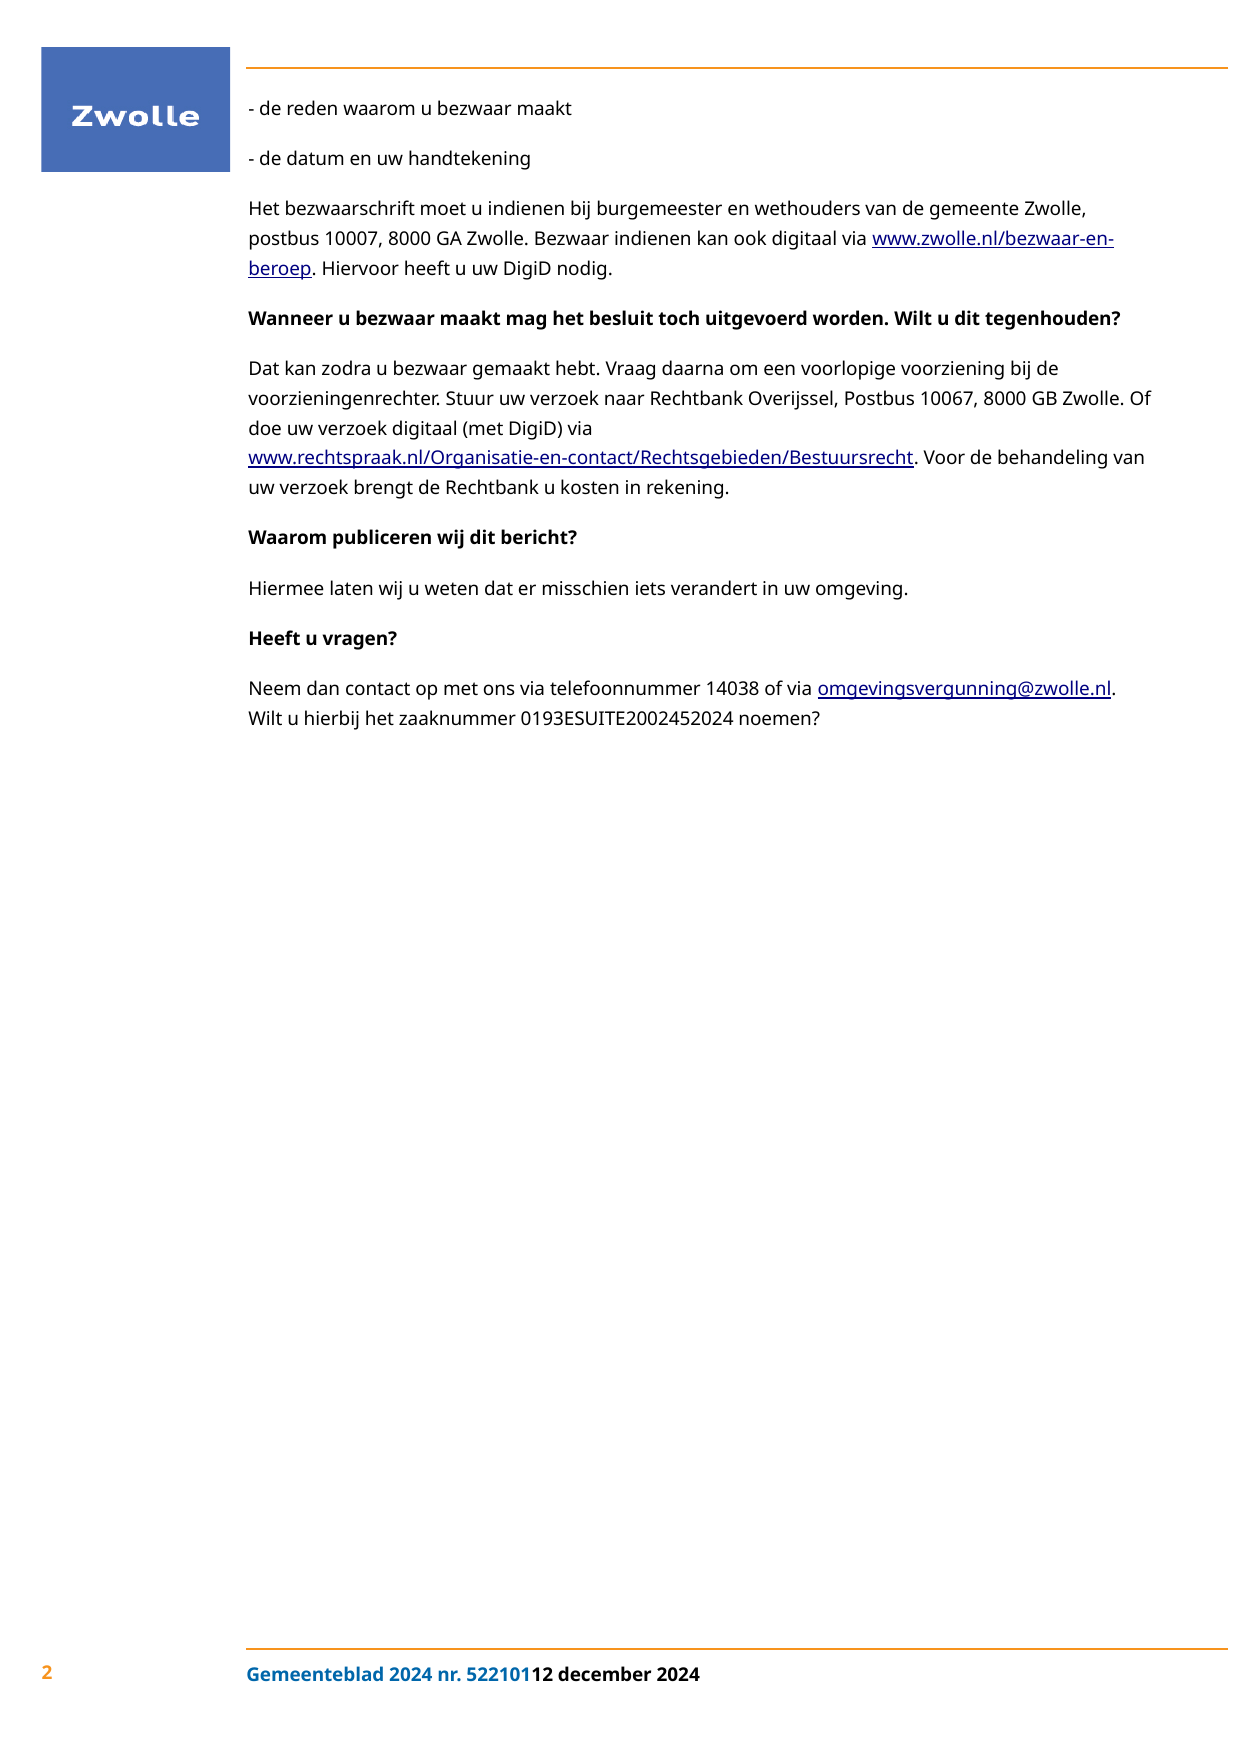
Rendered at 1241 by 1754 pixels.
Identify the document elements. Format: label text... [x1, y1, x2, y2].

text Waarom publiceren wij dit bericht? [248, 524, 1152, 550]
text Neem dan contact op met ons via telefoonnummer 14038 of via omgevingsvergunning@zwolle.nl. Wilt u hierbij het zaaknummer 0193ESUITE2002452024 noemen? [248, 676, 1152, 731]
text Het bezwaarschrift moet u indienen bij burgemeester en wethouders van de gemeente Zwolle, postbus 10007, 8000 GA Zwolle. Bezwaar indienen kan ook digitaal via www.zwolle.nl/bezwaar-en-beroep. Hiervoor heeft u uw DigiD nodig. [248, 196, 1152, 281]
text Wanneer u bezwaar maakt mag het besluit toch uitgevoerd worden. Wilt u dit tegenhouden? [248, 305, 1152, 331]
picture [41, 47, 231, 172]
text Heeft u vragen? [248, 625, 1152, 651]
text Hiermee laten wij u weten dat er misschien iets verandert in uw omgeving. [248, 575, 1152, 601]
text - de datum en uw handtekening [248, 145, 1152, 171]
text - de reden waarom u bezwaar maakt [248, 95, 1152, 121]
text Dat kan zodra u bezwaar gemaakt hebt. Vraag daarna om een voorlopige voorziening bij de voorzieningenrechter. Stuur uw verzoek naar Rechtbank Overijssel, Postbus 10067, 8000 GB Zwolle. Of doe uw verzoek digitaal (met DigiD) via www.rechtspraak.nl/Organisatie-en-contact/Rechtsgebieden/Bestuursrecht. Voor de behandeling van uw verzoek brengt de Rechtbank u kosten in rekening. [248, 356, 1152, 500]
